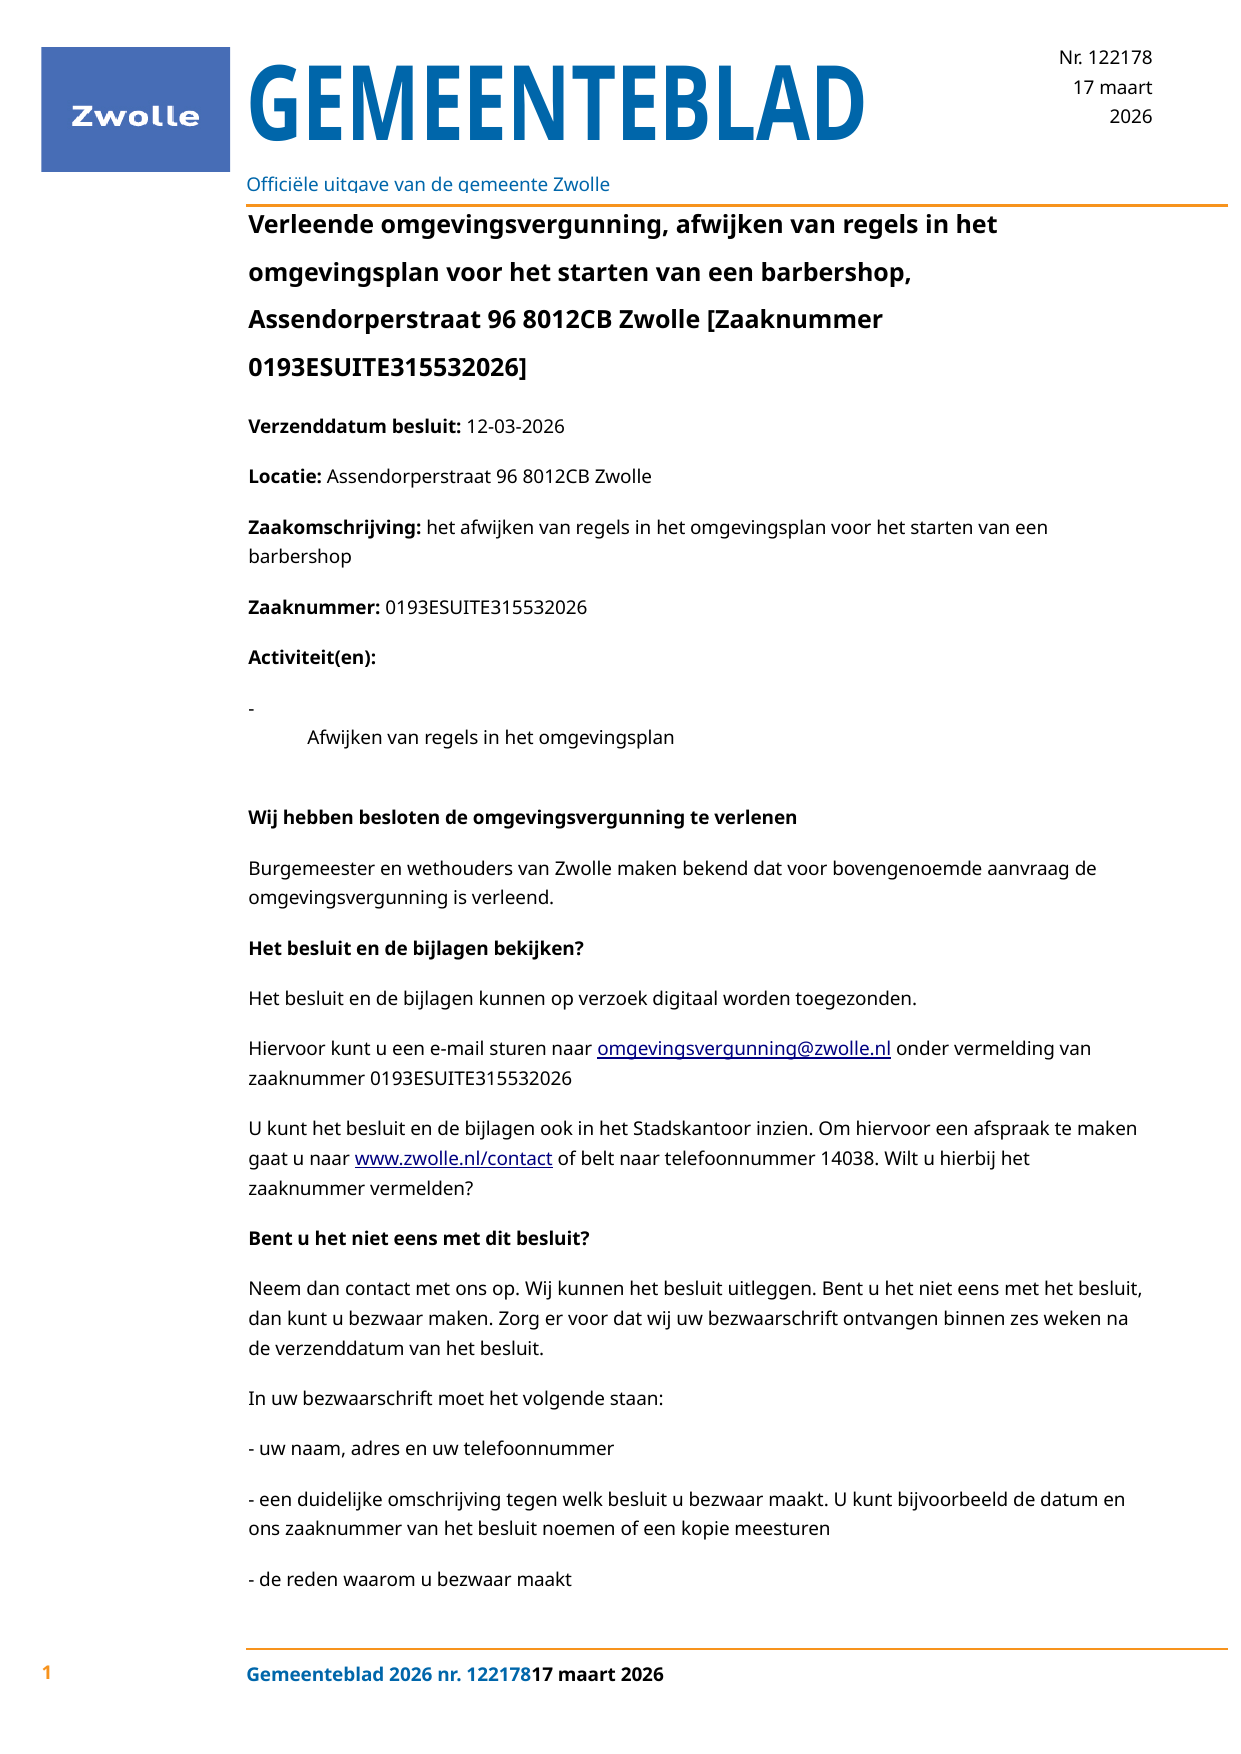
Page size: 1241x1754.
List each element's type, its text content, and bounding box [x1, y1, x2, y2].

text Verzenddatum besluit: 12-03-2026 [248, 413, 1152, 439]
text Locatie: Assendorperstraat 96 8012CB Zwolle [248, 463, 1152, 489]
text Het besluit en de bijlagen kunnen op verzoek digitaal worden toegezonden. [248, 985, 1152, 1011]
text Het besluit en de bijlagen bekijken? [248, 935, 1152, 961]
text Verleende omgevingsvergunning, afwijken van regels in het omgevingsplan voor het starten van een barbershop, Assendorperstraat 96 8012CB Zwolle [Zaaknummer 0193ESUITE315532026] [248, 207, 1152, 384]
text Wij hebben besloten de omgevingsvergunning te verlenen [248, 804, 1152, 830]
text Bent u het niet eens met dit besluit? [248, 1225, 1152, 1251]
text Burgemeester en wethouders van Zwolle maken bekend dat voor bovengenoemde aanvraag de omgevingsvergunning is verleend. [248, 855, 1152, 910]
text Hiervoor kunt u een e-mail sturen naar omgevingsvergunning@zwolle.nl onder vermelding van zaaknummer 0193ESUITE315532026 [248, 1036, 1152, 1091]
text U kunt het besluit en de bijlagen ook in het Stadskantoor inzien. Om hiervoor een afspraak te maken gaat u naar www.zwolle.nl/contact of belt naar telefoonnummer 14038. Wilt u hierbij het zaaknummer vermelden? [248, 1116, 1152, 1201]
picture [41, 47, 231, 172]
text Neem dan contact met ons op. Wij kunnen het besluit uitleggen. Bent u het niet eens met het besluit, dan kunt u bezwaar maken. Zorg er voor dat wij uw bezwaarschrift ontvangen binnen zes weken na de verzenddatum van het besluit. [248, 1276, 1152, 1361]
text Activiteit(en): [248, 644, 1152, 670]
list Afwijken van regels in het omgevingsplan [248, 724, 1152, 750]
text - uw naam, adres en uw telefoonnummer [248, 1436, 1152, 1461]
text - de reden waarom u bezwaar maakt [248, 1566, 1152, 1592]
text Zaakomschrijving: het afwijken van regels in het omgevingsplan voor het starten van een barbershop [248, 514, 1152, 569]
text - een duidelijke omschrijving tegen welk besluit u bezwaar maakt. U kunt bijvoorbeeld de datum en ons zaaknummer van het besluit noemen of een kopie meesturen [248, 1486, 1152, 1541]
text Zaaknummer: 0193ESUITE315532026 [248, 594, 1152, 620]
text In uw bezwaarschrift moet het volgende staan: [248, 1385, 1152, 1411]
